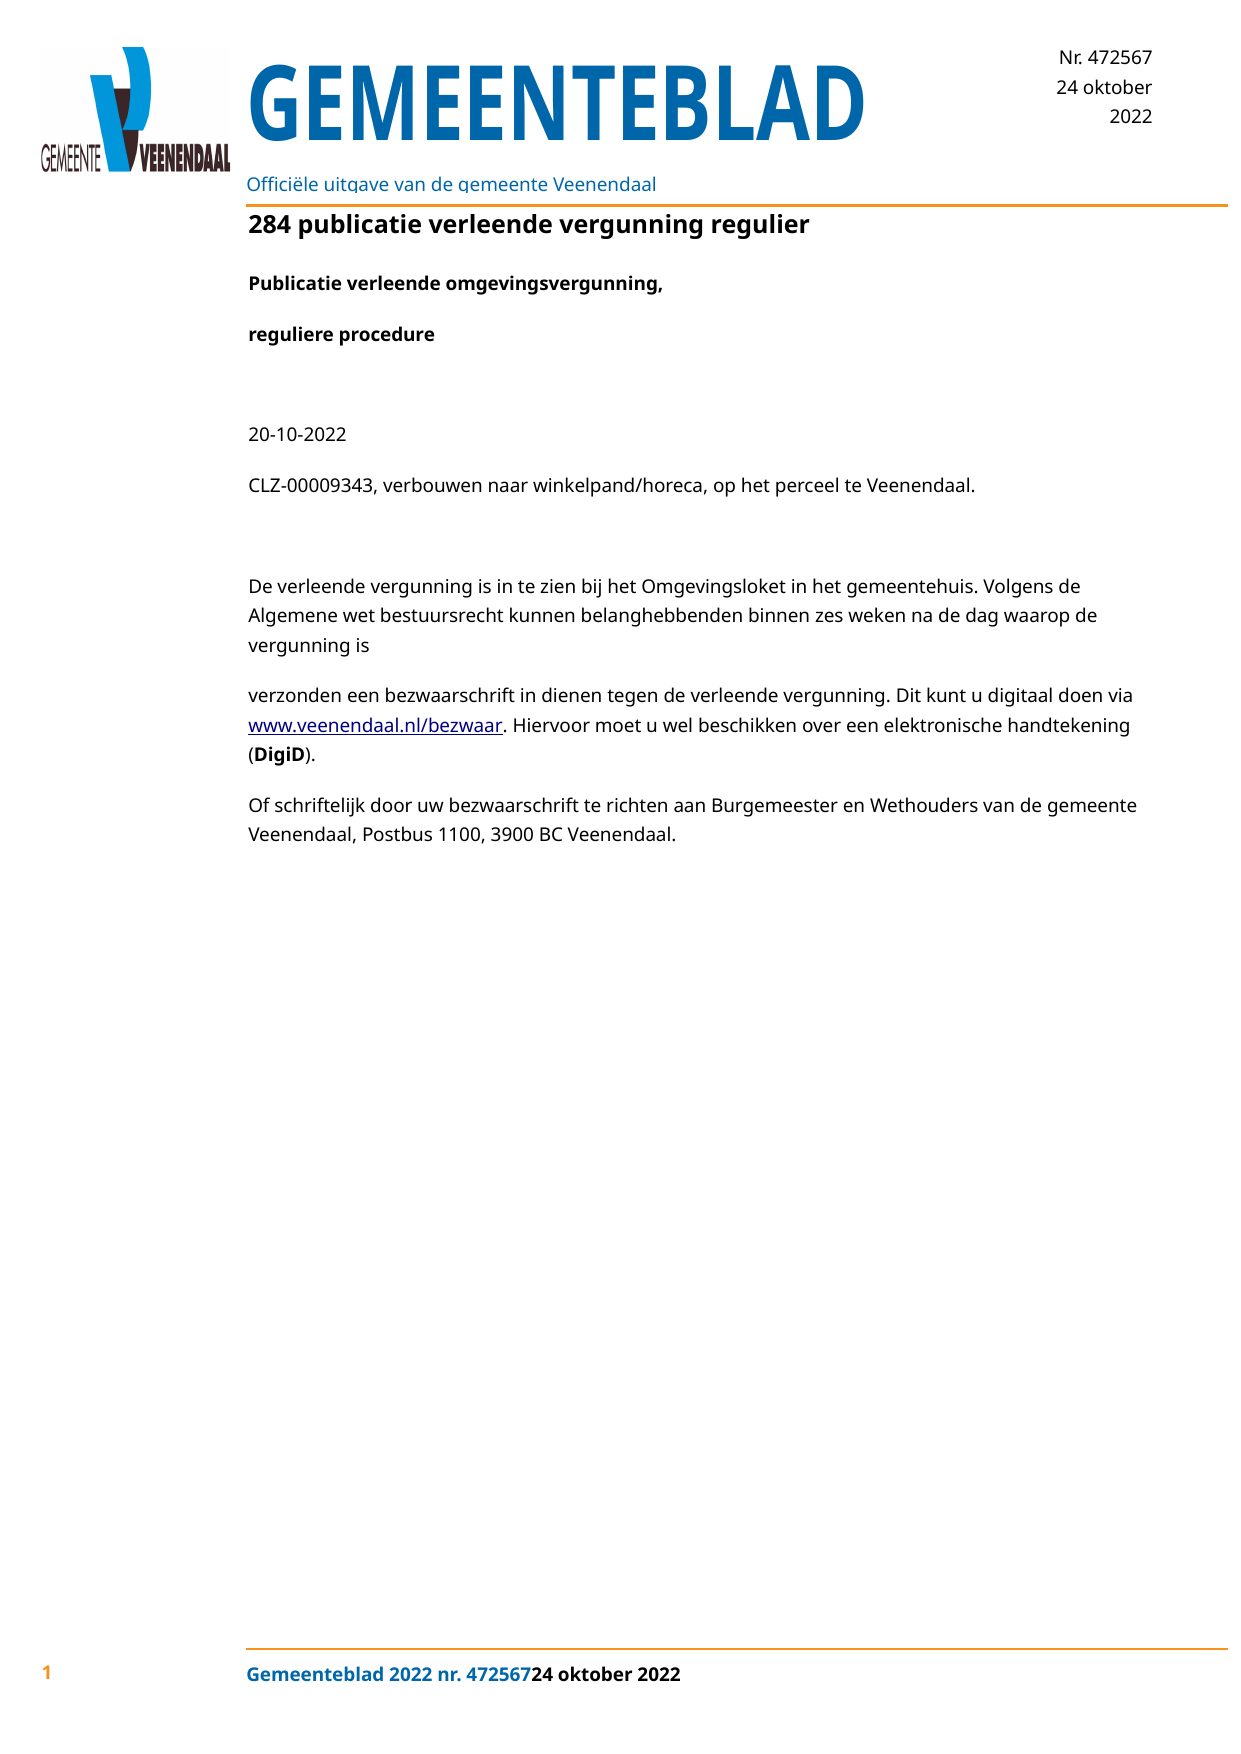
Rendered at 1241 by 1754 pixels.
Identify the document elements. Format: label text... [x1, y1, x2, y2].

text 20-10-2022 [248, 422, 1152, 447]
text Of schriftelijk door uw bezwaarschrift te richten aan Burgemeester en Wethouders van de gemeente Veenendaal, Postbus 1100, 3900 BC Veenendaal. [248, 792, 1152, 847]
text 284 publicatie verleende vergunning regulier [248, 207, 1152, 241]
text reguliere procedure [248, 321, 1152, 346]
text verzonden een bezwaarschrift in dienen tegen de verleende vergunning. Dit kunt u digitaal doen via www.veenendaal.nl/bezwaar. Hiervoor moet u wel beschikken over een elektronische handtekening (DigiD). [248, 682, 1152, 767]
picture [41, 47, 130, 172]
picture [123, 47, 231, 172]
text Publicatie verleende omgevingsvergunning, [248, 270, 1152, 296]
text De verleende vergunning is in te zien bij het Omgevingsloket in het gemeentehuis. Volgens de Algemene wet bestuursrecht kunnen belanghebbenden binnen zes weken na de dag waarop de vergunning is [248, 573, 1152, 658]
text CLZ-00009343, verbouwen naar winkelpand/horeca, op het perceel te Veenendaal. [248, 472, 1152, 498]
